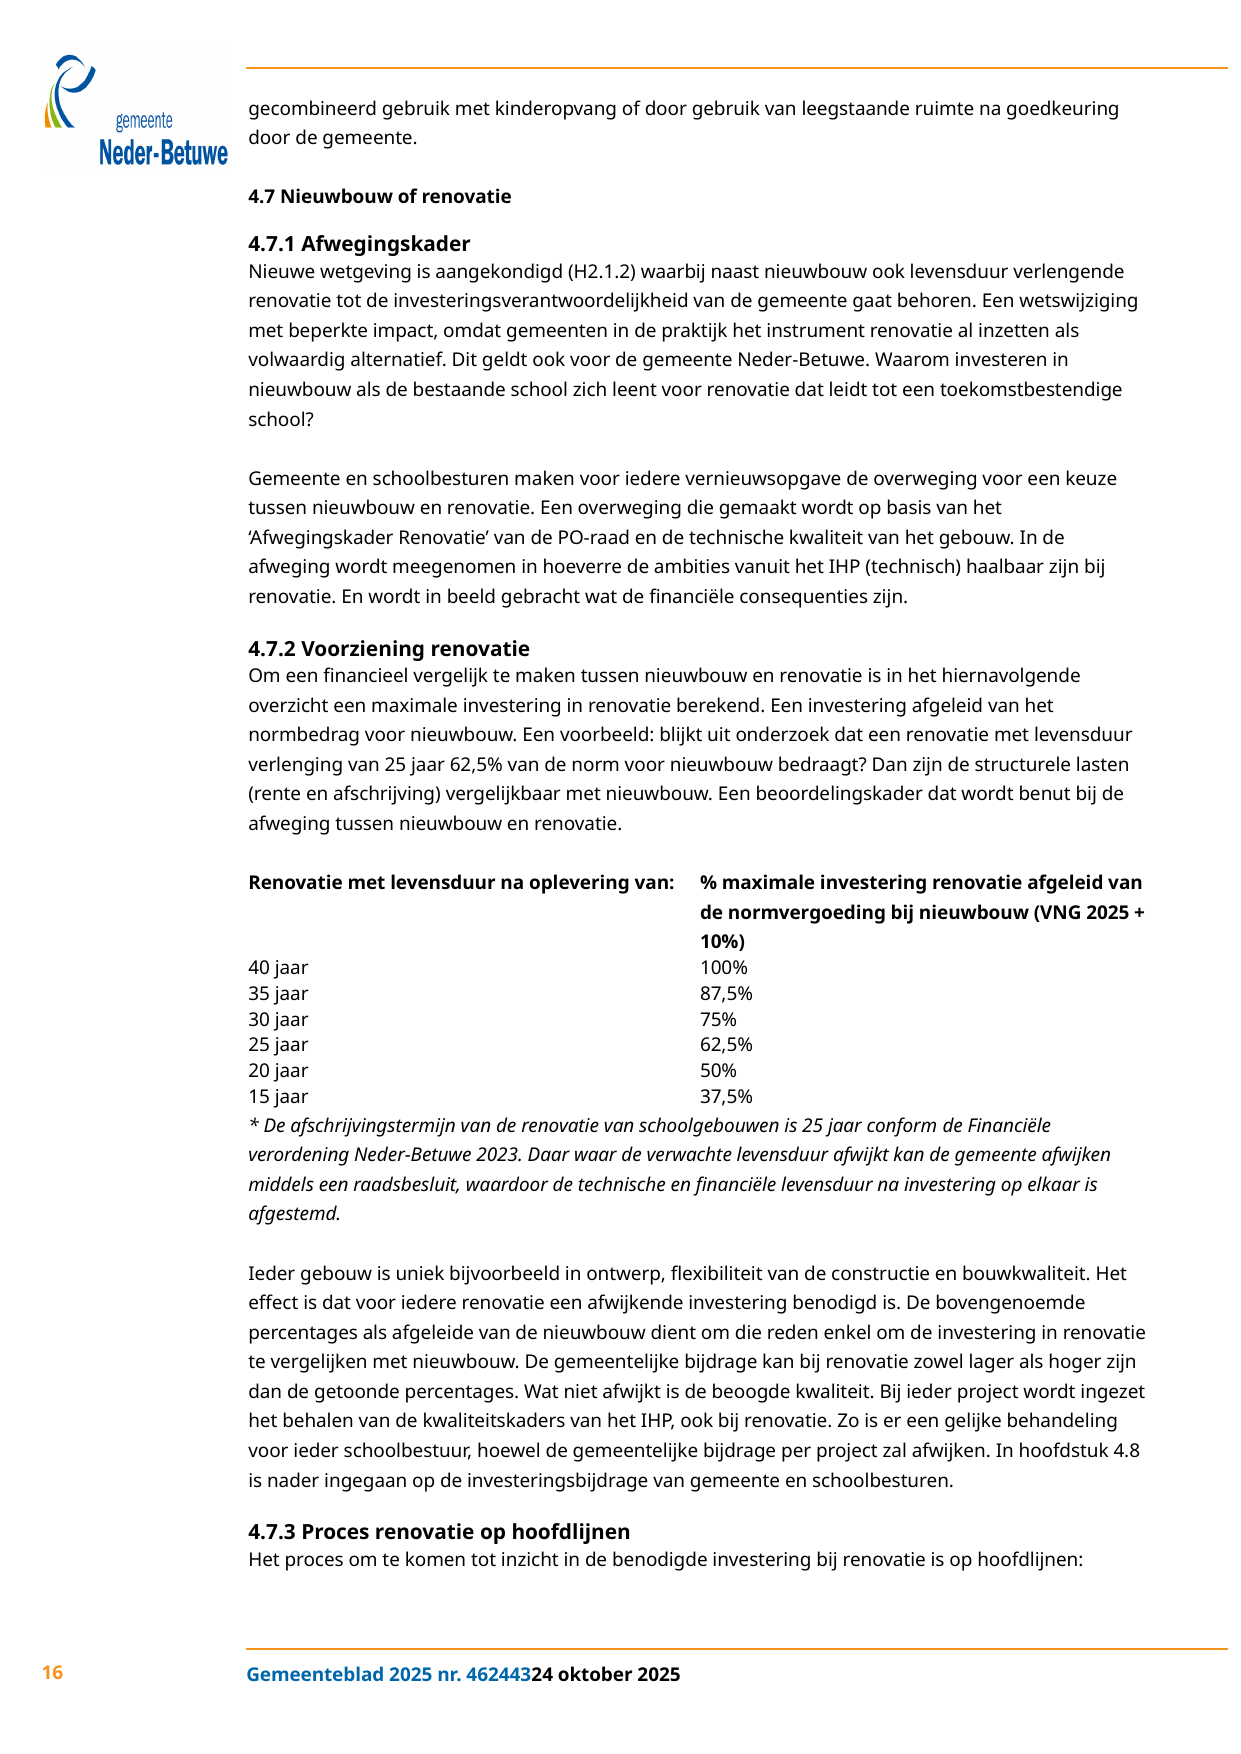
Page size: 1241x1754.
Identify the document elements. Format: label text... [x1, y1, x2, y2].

picture [41, 47, 231, 172]
table_cell 50% [700, 1057, 1152, 1083]
text 4.7 Nieuwbouw of renovatie [248, 183, 1152, 209]
text Gemeente en schoolbesturen maken voor iedere vernieuwsopgave de overweging voor een keuze tussen nieuwbouw en renovatie. Een overweging die gemaakt wordt op basis van het ‘Afwegingskader Renovatie’ van de PO-raad en de technische kwaliteit van het gebouw. In de afweging wordt meegenomen in hoeverre de ambities vanuit het IHP (technisch) haalbaar zijn bij renovatie. En wordt in beeld gebracht wat de financiële consequenties zijn. [248, 465, 1152, 609]
table_header Renovatie met levensduur na oplevering van: [248, 869, 700, 954]
table_cell 20 jaar [248, 1057, 700, 1083]
table_cell 75% [700, 1006, 1152, 1031]
text 4.7.3 Proces renovatie op hoofdlijnen [248, 1517, 1152, 1546]
table_header gecombineerd gebruik met kinderopvang of door gebruik van leegstaande ruimte na goedkeuring door de gemeente. [248, 95, 1152, 150]
table_cell 30 jaar [248, 1006, 700, 1031]
text 4.7.2 Voorziening renovatie [248, 634, 1152, 662]
text Ieder gebouw is uniek bijvoorbeeld in ontwerp, flexibiliteit van de constructie en bouwkwaliteit. Het effect is dat voor iedere renovatie een afwijkende investering benodigd is. De bovengenoemde percentages als afgeleide van de nieuwbouw dient om die reden enkel om de investering in renovatie te vergelijken met nieuwbouw. De gemeentelijke bijdrage kan bij renovatie zowel lager als hoger zijn dan de getoonde percentages. Wat niet afwijkt is de beoogde kwaliteit. Bij ieder project wordt ingezet het behalen van de kwaliteitskaders van het IHP, ook bij renovatie. Zo is er een gelijke behandeling voor ieder schoolbestuur, hoewel de gemeentelijke bijdrage per project zal afwijken. In hoofdstuk 4.8 is nader ingegaan op de investeringsbijdrage van gemeente en schoolbesturen. [248, 1260, 1152, 1493]
table_cell 87,5% [700, 980, 1152, 1006]
table_cell 100% [700, 954, 1152, 980]
text Nieuwe wetgeving is aangekondigd (H2.1.2) waarbij naast nieuwbouw ook levensduur verlengende renovatie tot de investeringsverantwoordelijkheid van de gemeente gaat behoren. Een wetswijziging met beperkte impact, omdat gemeenten in de praktijk het instrument renovatie al inzetten als volwaardig alternatief. Dit geldt ook voor de gemeente Neder-Betuwe. Waarom investeren in nieuwbouw als de bestaande school zich leent voor renovatie dat leidt tot een toekomstbestendige school? [248, 258, 1152, 432]
text Het proces om te komen tot inzicht in de benodigde investering bij renovatie is op hoofdlijnen: [248, 1546, 1152, 1571]
table_cell 15 jaar [248, 1083, 700, 1109]
table_cell 37,5% [700, 1083, 1152, 1109]
text 4.7.1 Afwegingskader [248, 229, 1152, 258]
table_cell 62,5% [700, 1031, 1152, 1057]
table_cell 25 jaar [248, 1031, 700, 1057]
table_cell 40 jaar [248, 954, 700, 980]
table_cell 35 jaar [248, 980, 700, 1006]
text Om een financieel vergelijk te maken tussen nieuwbouw en renovatie is in het hiernavolgende overzicht een maximale investering in renovatie berekend. Een investering afgeleid van het normbedrag voor nieuwbouw. Een voorbeeld: blijkt uit onderzoek dat een renovatie met levensduur verlenging van 25 jaar 62,5% van de norm voor nieuwbouw bedraagt? Dan zijn de structurele lasten (rente en afschrijving) vergelijkbaar met nieuwbouw. Een beoordelingskader dat wordt benut bij de afweging tussen nieuwbouw en renovatie. [248, 662, 1152, 836]
table_header % maximale investering renovatie afgeleid van de normvergoeding bij nieuwbouw (VNG 2025 + 10%) [700, 869, 1152, 954]
text * De afschrijvingstermijn van de renovatie van schoolgebouwen is 25 jaar conform de Financiële verordening Neder-Betuwe 2023. Daar waar de verwachte levensduur afwijkt kan de gemeente afwijken middels een raadsbesluit, waardoor de technische en financiële levensduur na investering op elkaar is afgestemd. [248, 1112, 1152, 1226]
